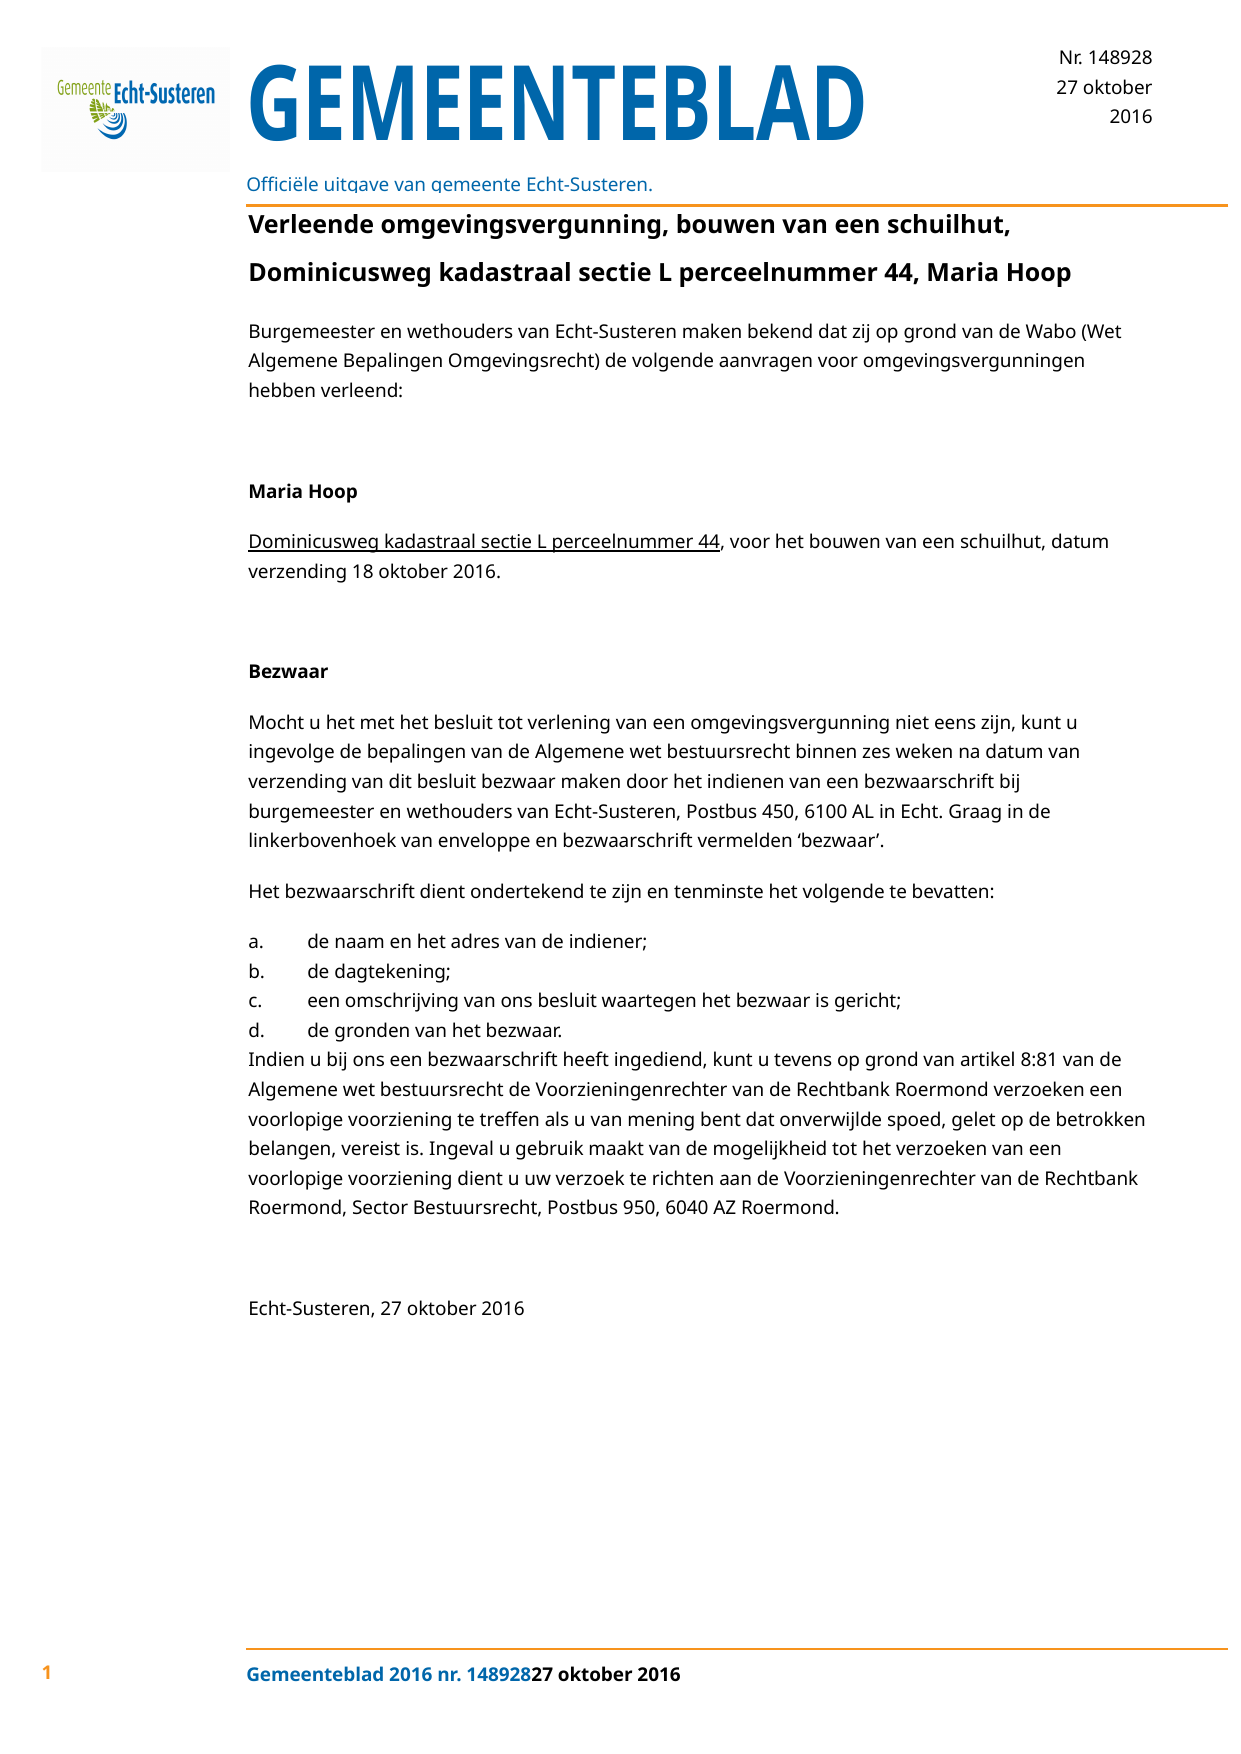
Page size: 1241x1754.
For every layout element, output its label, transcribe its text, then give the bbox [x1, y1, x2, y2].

text Burgemeester en wethouders van Echt-Susteren maken bekend dat zij op grond van de Wabo (Wet Algemene Bepalingen Omgevingsrecht) de volgende aanvragen voor omgevingsvergunningen hebben verleend: [248, 318, 1152, 403]
list de dagtekening; [248, 958, 1152, 984]
list de naam en het adres van de indiener; [248, 928, 1152, 954]
list een omschrijving van ons besluit waartegen het bezwaar is gericht; [248, 987, 1152, 1013]
text Mocht u het met het besluit tot verlening van een omgevingsvergunning niet eens zijn, kunt u ingevolge de bepalingen van de Algemene wet bestuursrecht binnen zes weken na datum van verzending van dit besluit bezwaar maken door het indienen van een bezwaarschrift bij burgemeester en wethouders van Echt-Susteren, Postbus 450, 6100 AL in Echt. Graag in de linkerbovenhoek van enveloppe en bezwaarschrift vermelden ‘bezwaar’. [248, 709, 1152, 853]
text Verleende omgevingsvergunning, bouwen van een schuilhut, Dominicusweg kadastraal sectie L perceelnummer 44, Maria Hoop [248, 207, 1152, 288]
text Bezwaar [248, 659, 1152, 684]
list de gronden van het bezwaar. [248, 1017, 1152, 1043]
text Echt-Susteren, 27 oktober 2016 [248, 1295, 1152, 1321]
text Indien u bij ons een bezwaarschrift heeft ingediend, kunt u tevens op grond van artikel 8:81 van de Algemene wet bestuursrecht de Voorzieningenrechter van de Rechtbank Roermond verzoeken een voorlopige voorziening te treffen als u van mening bent dat onverwijlde spoed, gelet op de betrokken belangen, vereist is. Ingeval u gebruik maakt van de mogelijkheid tot het verzoeken van een voorlopige voorziening dient u uw verzoek te richten aan de Voorzieningenrechter van de Rechtbank Roermond, Sector Bestuursrecht, Postbus 950, 6040 AZ Roermond. [248, 1047, 1152, 1220]
text Maria Hoop [248, 478, 1152, 504]
picture [41, 47, 231, 172]
text Het bezwaarschrift dient ondertekend te zijn en tenminste het volgende te bevatten: [248, 878, 1152, 904]
text Dominicusweg kadastraal sectie L perceelnummer 44, voor het bouwen van een schuilhut, datum verzending 18 oktober 2016. [248, 528, 1152, 584]
